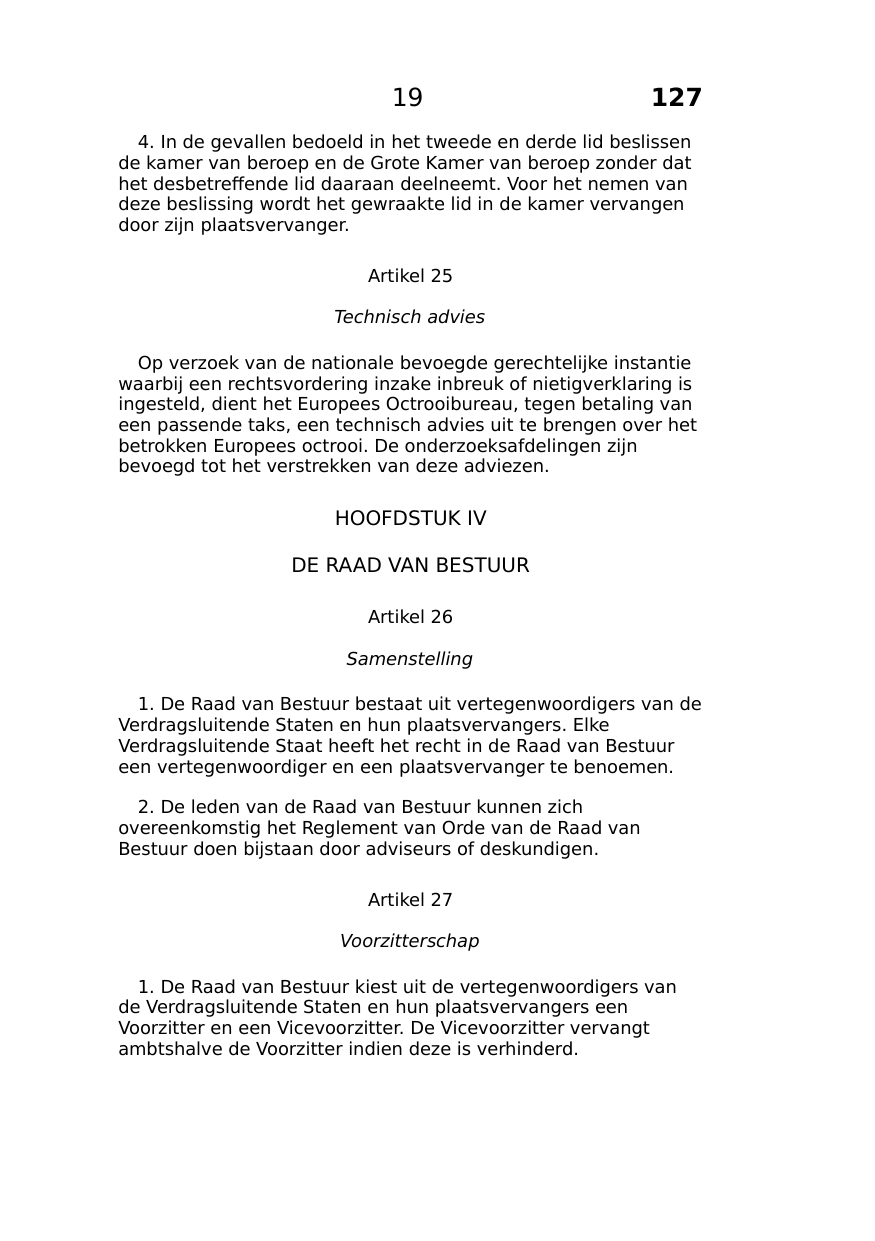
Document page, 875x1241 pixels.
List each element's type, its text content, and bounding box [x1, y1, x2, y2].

text 4. In de gevallen bedoeld in het tweede en derde lid beslissen de kamer van beroep en de Grote Kamer van beroep zonder dat het desbetreffende lid daaraan deelneemt. Voor het nemen van deze beslissing wordt het gewraakte lid in de kamer vervangen door zijn plaatsvervanger. [118, 132, 703, 236]
subtitle Artikel 27 Voorzitterschap [118, 889, 703, 952]
subtitle Artikel 25 Technisch advies [118, 266, 703, 328]
text Op verzoek van de nationale bevoegde gerechtelijke instantie waarbij een rechtsvordering inzake inbreuk of nietigverklaring is ingesteld, dient het Europees Octrooibureau, tegen betaling van een passende taks, een technisch advies uit te brengen over het betrokken Europees octrooi. De onderzoeksafdelingen zijn bevoegd tot het verstrekken van deze adviezen. [118, 353, 703, 477]
text 1. De Raad van Bestuur kiest uit de vertegenwoordigers van de Verdragsluitende Staten en hun plaatsvervangers een Voorzitter en een Vicevoorzitter. De Vicevoorzitter vervangt ambtshalve de Voorzitter indien deze is verhinderd. [118, 977, 703, 1059]
subtitle HOOFDSTUK IV DE RAAD VAN BESTUUR [118, 507, 703, 577]
subtitle Artikel 26 Samenstelling [118, 607, 703, 669]
text 1. De Raad van Bestuur bestaat uit vertegenwoordigers van de Verdragsluitende Staten en hun plaatsvervangers. Elke Verdragsluitende Staat heeft het recht in de Raad van Bestuur een vertegenwoordiger en een plaatsvervanger te benoemen. [118, 694, 703, 777]
text 2. De leden van de Raad van Bestuur kunnen zich overeenkomstig het Reglement van Orde van de Raad van Bestuur doen bijstaan door adviseurs of deskundigen. [118, 797, 703, 859]
